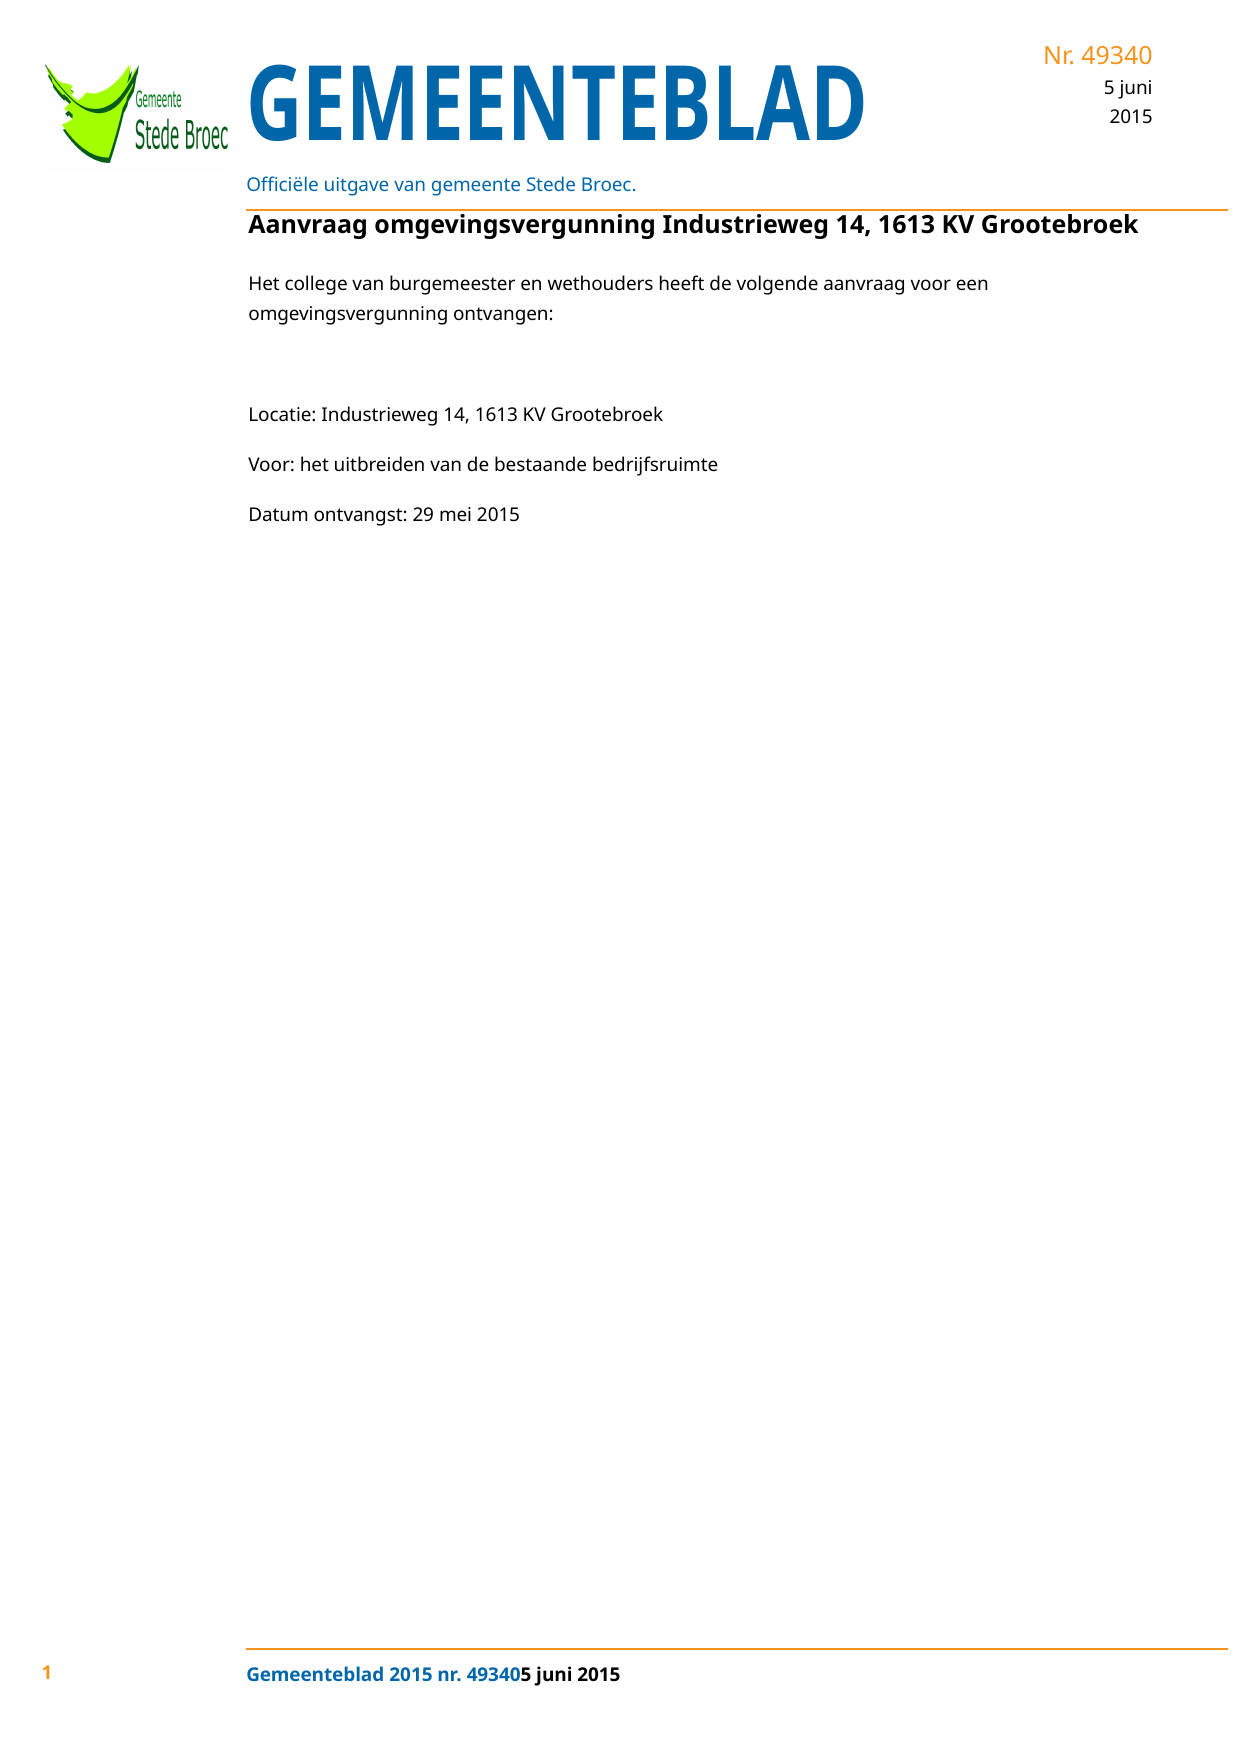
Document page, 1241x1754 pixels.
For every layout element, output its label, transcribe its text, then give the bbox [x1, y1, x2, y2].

text Locatie: Industrieweg 14, 1613 KV Grootebroek [248, 401, 1152, 426]
text Aanvraag omgevingsvergunning Industrieweg 14, 1613 KV Grootebroek [248, 211, 1152, 241]
text Voor: het uitbreiden van de bestaande bedrijfsruimte [248, 451, 1152, 477]
picture [41, 47, 231, 172]
text Datum ontvangst: 29 mei 2015 [248, 502, 1152, 527]
text Het college van burgemeester en wethouders heeft de volgende aanvraag voor een omgevingsvergunning ontvangen: [248, 270, 1152, 326]
